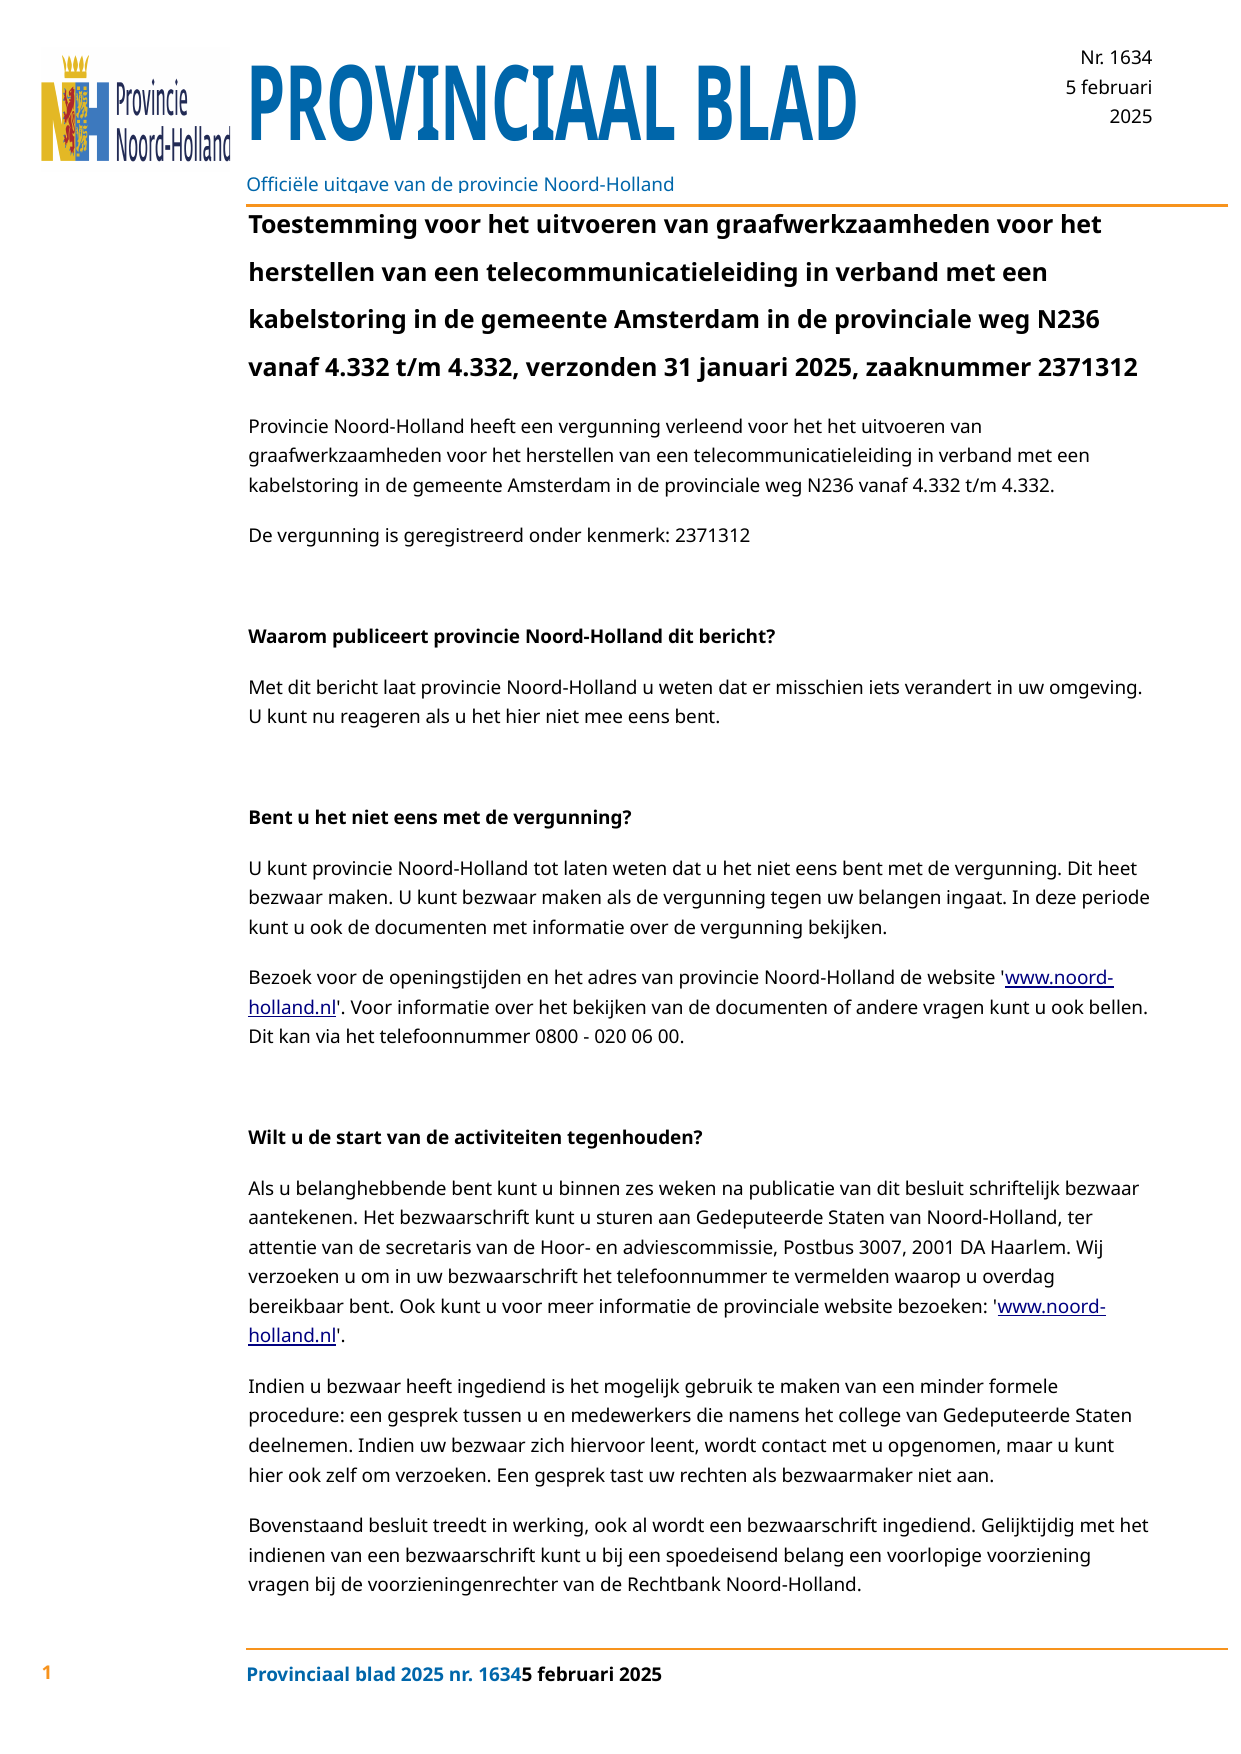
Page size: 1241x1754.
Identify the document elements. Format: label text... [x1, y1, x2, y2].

text U kunt provincie Noord-Holland tot laten weten dat u het niet eens bent met de vergunning. Dit heet bezwaar maken. U kunt bezwaar maken als de vergunning tegen uw belangen ingaat. In deze periode kunt u ook de documenten met informatie over de vergunning bekijken. [248, 855, 1152, 940]
text Met dit bericht laat provincie Noord-Holland u weten dat er misschien iets verandert in uw omgeving. U kunt nu reageren als u het hier niet mee eens bent. [248, 674, 1152, 729]
text Bent u het niet eens met de vergunning? [248, 804, 1152, 830]
text Bezoek voor de openingstijden en het adres van provincie Noord-Holland de website 'www.noord-holland.nl'. Voor informatie over het bekijken van de documenten of andere vragen kunt u ook bellen. Dit kan via het telefoonnummer 0800 - 020 06 00. [248, 964, 1152, 1049]
text Toestemming voor het uitvoeren van graafwerkzaamheden voor het herstellen van een telecommunicatieleiding in verband met een kabelstoring in de gemeente Amsterdam in de provinciale weg N236 vanaf 4.332 t/m 4.332, verzonden 31 januari 2025, zaaknummer 2371312 [248, 207, 1152, 384]
text De vergunning is geregistreerd onder kenmerk: 2371312 [248, 523, 1152, 548]
text Waarom publiceert provincie Noord-Holland dit bericht? [248, 623, 1152, 649]
text Provincie Noord-Holland heeft een vergunning verleend voor het het uitvoeren van graafwerkzaamheden voor het herstellen van een telecommunicatieleiding in verband met een kabelstoring in de gemeente Amsterdam in de provinciale weg N236 vanaf 4.332 t/m 4.332. [248, 413, 1152, 498]
text Wilt u de start van de activiteiten tegenhouden? [248, 1124, 1152, 1150]
text Indien u bezwaar heeft ingediend is het mogelijk gebruik te maken van een minder formele procedure: een gesprek tussen u en medewerkers die namens het college van Gedeputeerde Staten deelnemen. Indien uw bezwaar zich hiervoor leent, wordt contact met u opgenomen, maar u kunt hier ook zelf om verzoeken. Een gesprek tast uw rechten als bezwaarmaker niet aan. [248, 1373, 1152, 1488]
text Bovenstaand besluit treedt in werking, ook al wordt een bezwaarschrift ingediend. Gelijktijdig met het indienen van een bezwaarschrift kunt u bij een spoedeisend belang een voorlopige voorziening vragen bij de voorzieningenrechter van de Rechtbank Noord-Holland. [248, 1512, 1152, 1597]
picture [41, 47, 231, 172]
text Als u belanghebbende bent kunt u binnen zes weken na publicatie van dit besluit schriftelijk bezwaar aantekenen. Het bezwaarschrift kunt u sturen aan Gedeputeerde Staten van Noord-Holland, ter attentie van de secretaris van de Hoor- en adviescommissie, Postbus 3007, 2001 DA Haarlem. Wij verzoeken u om in uw bezwaarschrift het telefoonnummer te vermelden waarop u overdag bereikbaar bent. Ook kunt u voor meer informatie de provinciale website bezoeken: 'www.noord-holland.nl'. [248, 1175, 1152, 1348]
